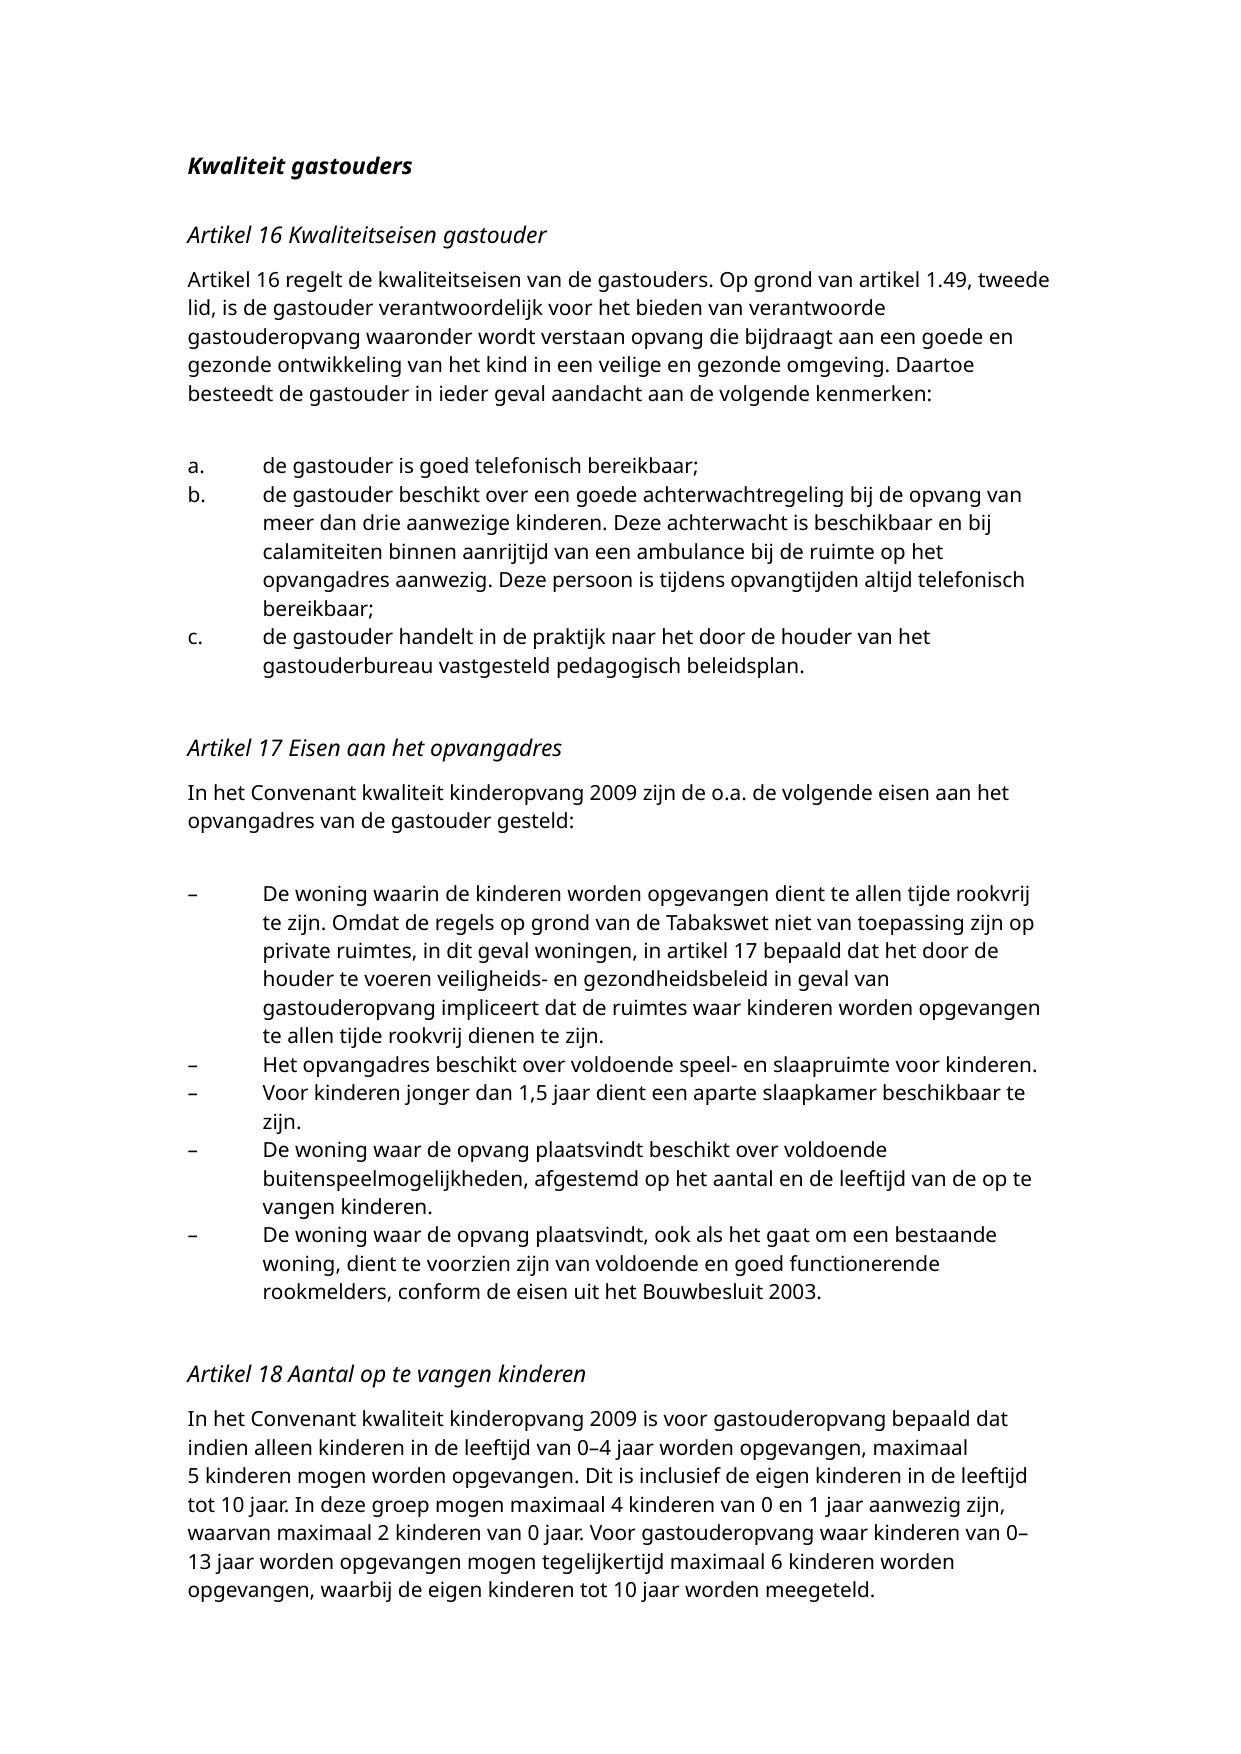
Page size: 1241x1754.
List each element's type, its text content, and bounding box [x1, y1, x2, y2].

list Het opvangadres beschikt over voldoende speel- en slaapruimte voor kinderen. [187, 1050, 1053, 1078]
text Artikel 16 regelt de kwaliteitseisen van de gastouders. Op grond van artikel 1.49, tweede lid, is de gastouder verantwoordelijk voor het bieden van verantwoorde gastouderopvang waaronder wordt verstaan opvang die bijdraagt aan een goede en gezonde ontwikkeling van het kind in een veilige en gezonde omgeving. Daartoe besteedt de gastouder in ieder geval aandacht aan de volgende kenmerken: [187, 265, 1053, 407]
text In het Convenant kwaliteit kinderopvang 2009 is voor gastouderopvang bepaald dat indien alleen kinderen in de leeftijd van 0–4 jaar worden opgevangen, maximaal 5 kinderen mogen worden opgevangen. Dit is inclusief de eigen kinderen in de leeftijd tot 10 jaar. In deze groep mogen maximaal 4 kinderen van 0 en 1 jaar aanwezig zijn, waarvan maximaal 2 kinderen van 0 jaar. Voor gastouderopvang waar kinderen van 0–13 jaar worden opgevangen mogen tegelijkertijd maximaal 6 kinderen worden opgevangen, waarbij de eigen kinderen tot 10 jaar worden meegeteld. [187, 1404, 1053, 1604]
list de gastouder handelt in de praktijk naar het door de houder van het gastouderbureau vastgesteld pedagogisch beleidsplan. [187, 622, 1053, 679]
list Voor kinderen jonger dan 1,5 jaar dient een aparte slaapkamer beschikbaar te zijn. [187, 1078, 1053, 1135]
list De woning waar de opvang plaatsvindt beschikt over voldoende buitenspeelmogelijkheden, afgestemd op het aantal en de leeftijd van de op te vangen kinderen. [187, 1135, 1053, 1221]
list De woning waarin de kinderen worden opgevangen dient te allen tijde rookvrij te zijn. Omdat de regels op grond van de Tabakswet niet van toepassing zijn op private ruimtes, in dit geval woningen, in artikel 17 bepaald dat het door de houder te voeren veiligheids- en gezondheidsbeleid in geval van gastouderopvang impliceert dat de ruimtes waar kinderen worden opgevangen te allen tijde rookvrij dienen te zijn. [187, 879, 1053, 1050]
list de gastouder is goed telefonisch bereikbaar; [187, 452, 1053, 480]
text In het Convenant kwaliteit kinderopvang 2009 zijn de o.a. de volgende eisen aan het opvangadres van de gastouder gesteld: [187, 778, 1053, 835]
list de gastouder beschikt over een goede achterwachtregeling bij de opvang van meer dan drie aanwezige kinderen. Deze achterwacht is beschikbaar en bij calamiteiten binnen aanrijtijd van een ambulance bij de ruimte op het opvangadres aanwezig. Deze persoon is tijdens opvangtijden altijd telefonisch bereikbaar; [187, 480, 1053, 622]
subtitle Artikel 18 Aantal op te vangen kinderen [187, 1358, 1053, 1389]
list De woning waar de opvang plaatsvindt, ook als het gaat om een bestaande woning, dient te voorzien zijn van voldoende en goed functionerende rookmelders, conform de eisen uit het Bouwbesluit 2003. [187, 1221, 1053, 1306]
subtitle Artikel 17 Eisen aan het opvangadres [187, 732, 1053, 763]
subtitle Kwaliteit gastouders [187, 150, 1053, 181]
subtitle Artikel 16 Kwaliteitseisen gastouder [187, 219, 1053, 250]
